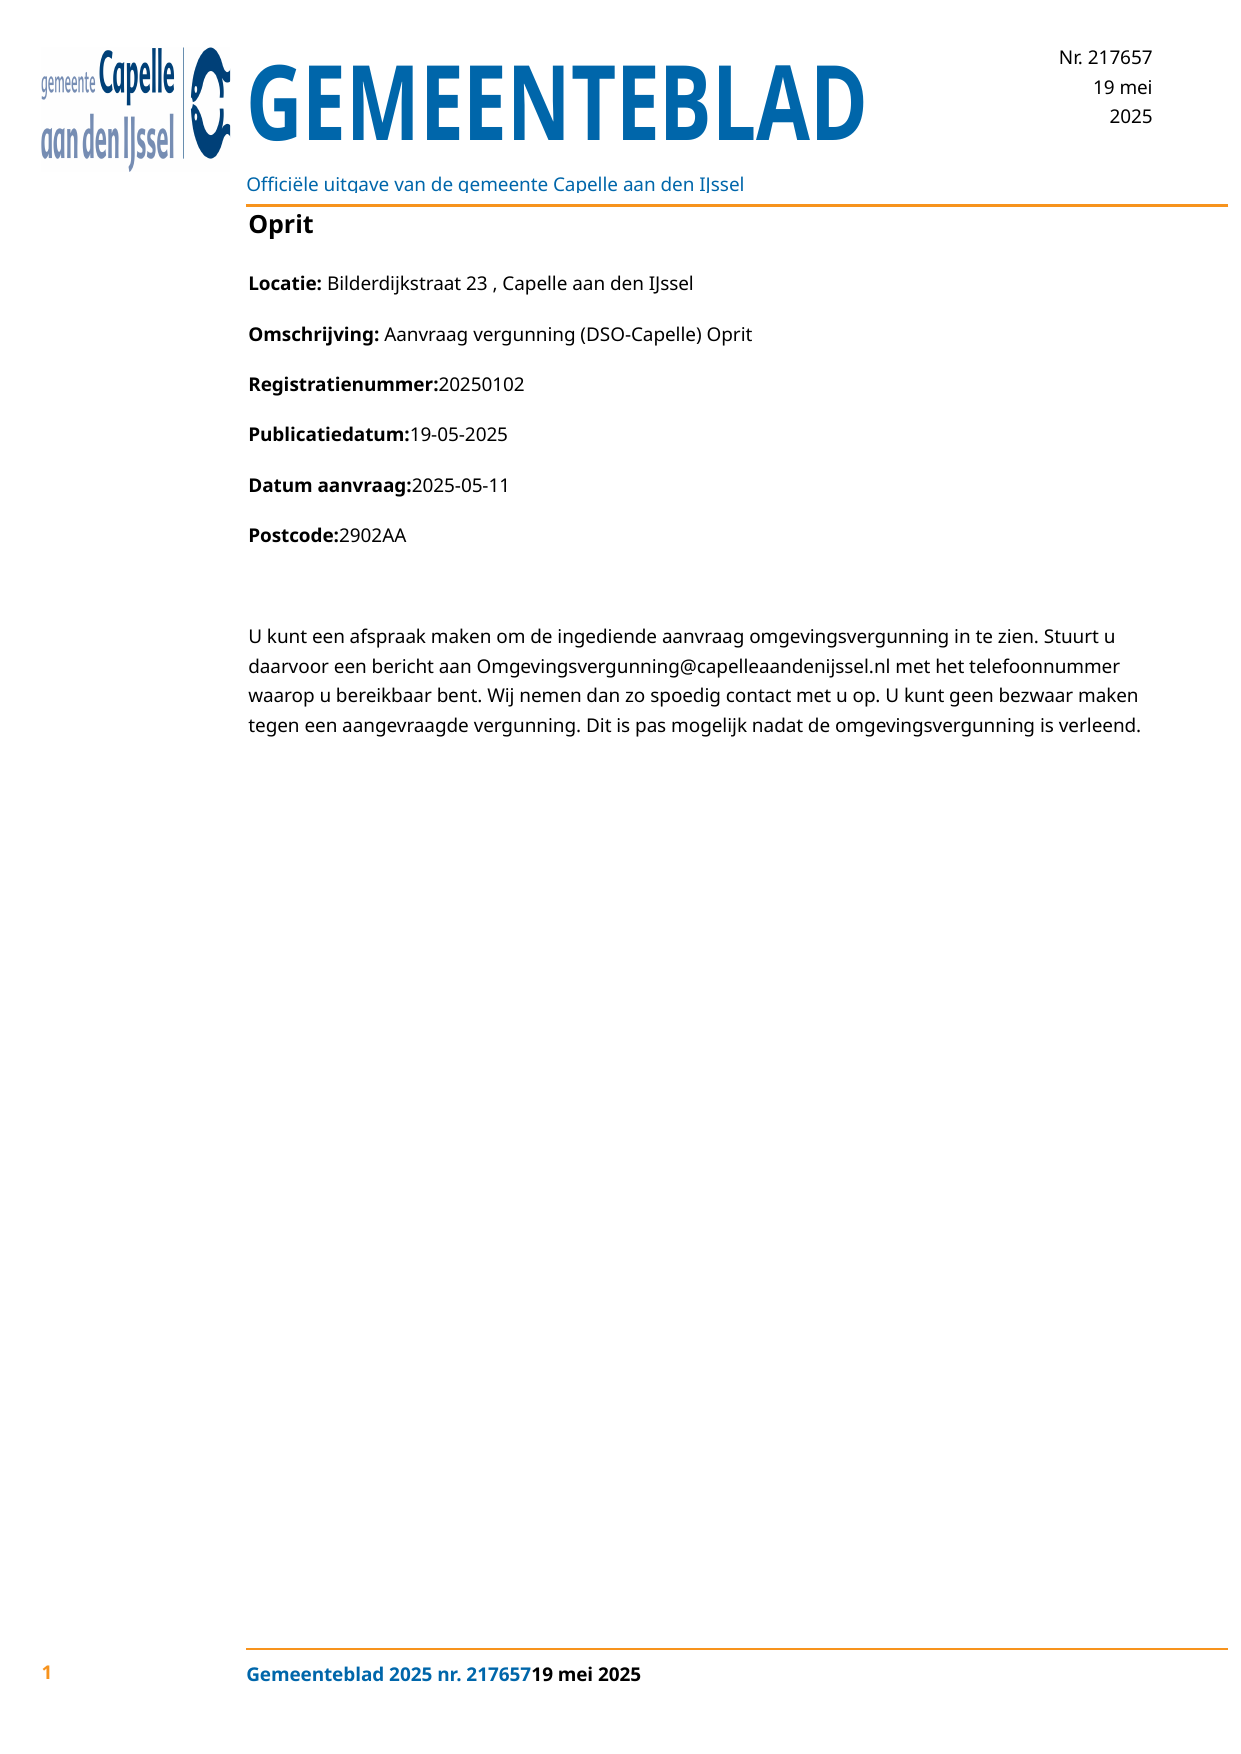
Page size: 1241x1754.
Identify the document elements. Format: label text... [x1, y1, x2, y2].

text Registratienummer:20250102 [248, 371, 1152, 397]
text Omschrijving: Aanvraag vergunning (DSO-Capelle) Oprit [248, 321, 1152, 346]
text Postcode:2902AA [248, 522, 1152, 548]
text Publicatiedatum:19-05-2025 [248, 422, 1152, 447]
text U kunt een afspraak maken om de ingediende aanvraag omgevingsvergunning in te zien. Stuurt u daarvoor een bericht aan Omgevingsvergunning@capelleaandenijssel.nl met het telefoonnummer waarop u bereikbaar bent. Wij nemen dan zo spoedig contact met u op. U kunt geen bezwaar maken tegen een aangevraagde vergunning. Dit is pas mogelijk nadat de omgevingsvergunning is verleend. [248, 623, 1152, 738]
picture [41, 47, 231, 172]
text Oprit [248, 207, 1152, 241]
text Locatie: Bilderdijkstraat 23 , Capelle aan den IJssel [248, 270, 1152, 296]
text Datum aanvraag:2025-05-11 [248, 472, 1152, 498]
